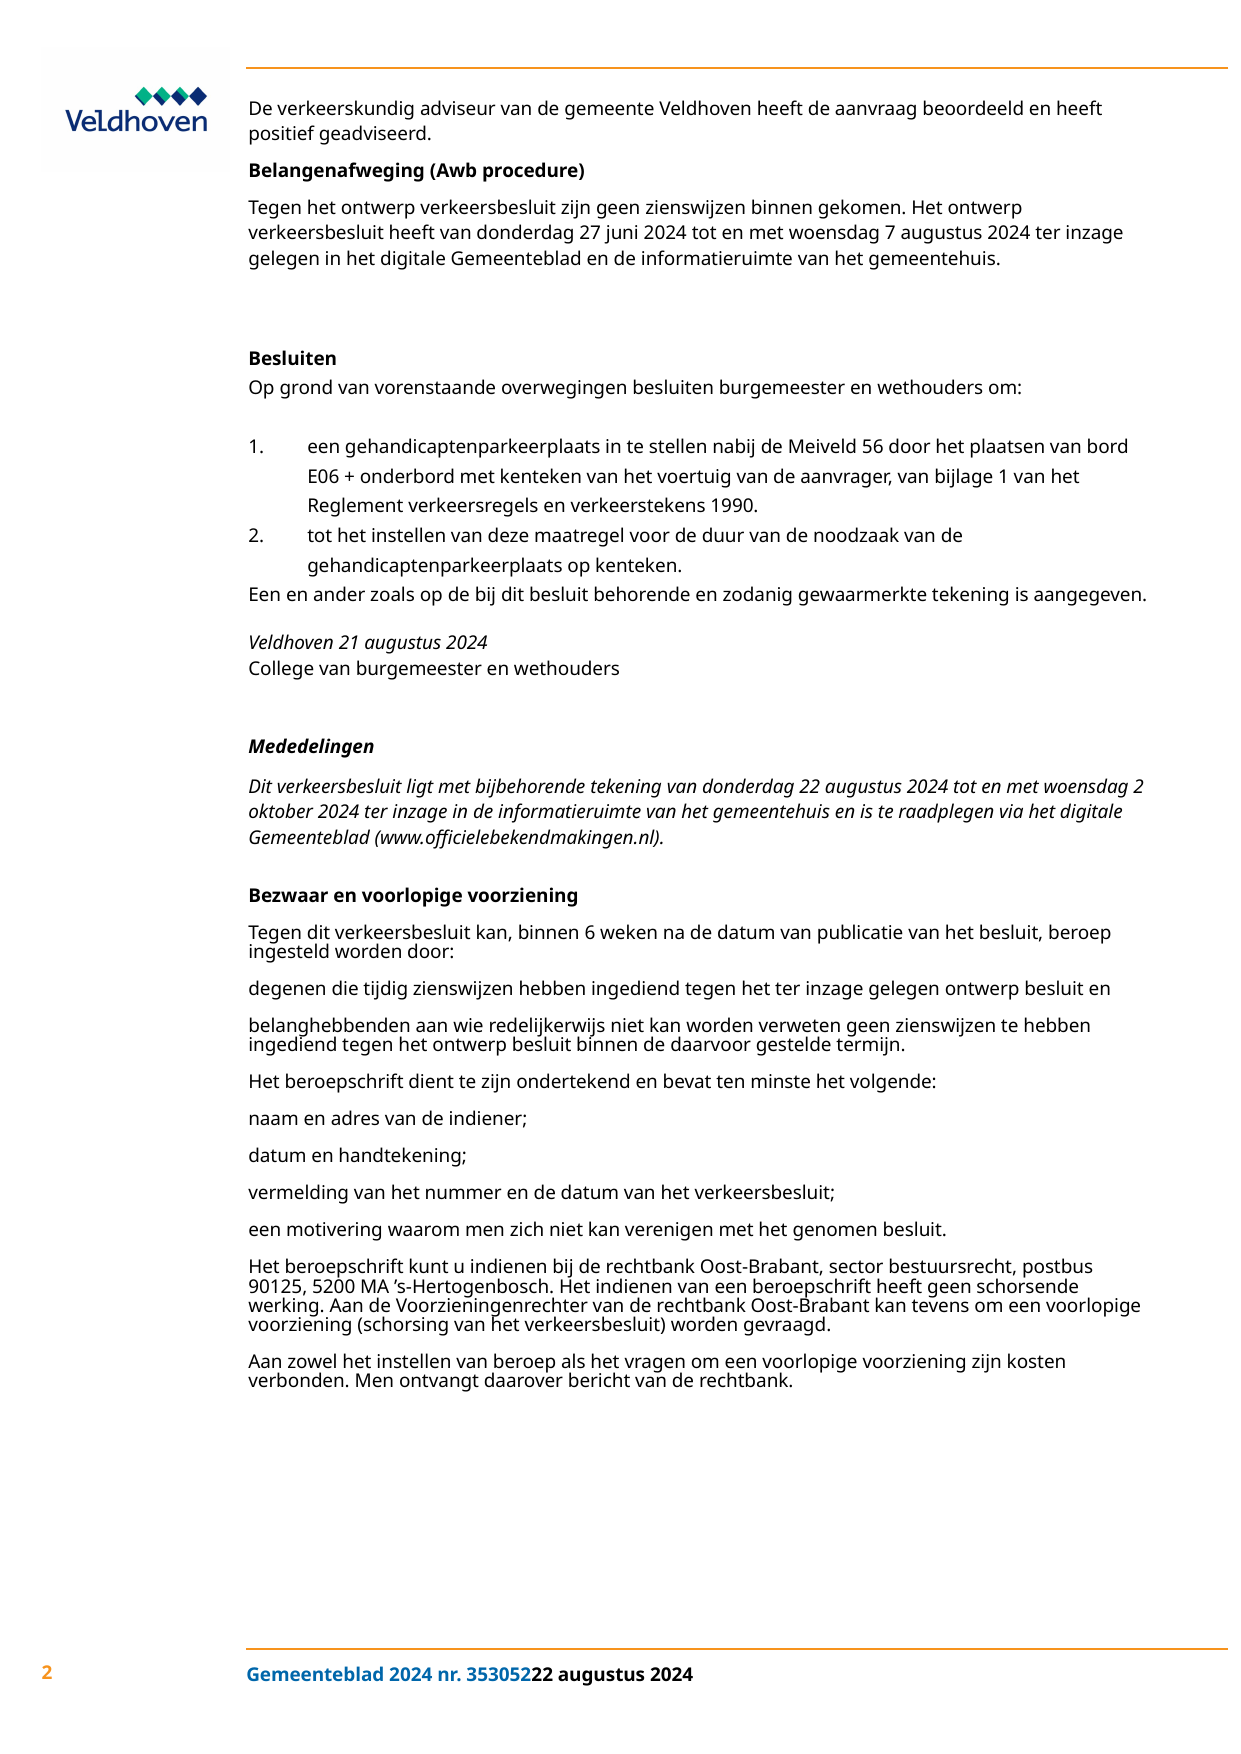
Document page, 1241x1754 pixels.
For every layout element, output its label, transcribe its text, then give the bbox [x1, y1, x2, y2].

picture [41, 47, 231, 172]
text naam en adres van de indiener; [248, 1110, 1152, 1130]
text Tegen dit verkeersbesluit kan, binnen 6 weken na de datum van publicatie van het besluit, beroep ingesteld worden door: [248, 924, 1152, 962]
text Besluiten [248, 345, 1152, 370]
text College van burgemeester en wethouders [248, 655, 1152, 681]
text datum en handtekening; [248, 1147, 1152, 1167]
text De verkeerskundig adviseur van de gemeente Veldhoven heeft de aanvraag beoordeeld en heeft positief geadviseerd. [248, 95, 1152, 146]
text belanghebbenden aan wie redelijkerwijs niet kan worden verweten geen zienswijzen te hebben ingediend tegen het ontwerp besluit binnen de daarvoor gestelde termijn. [248, 1017, 1152, 1056]
text Een en ander zoals op de bij dit besluit behorende en zodanig gewaarmerkte tekening is aangegeven. [248, 581, 1152, 607]
text degenen die tijdig zienswijzen hebben ingediend tegen het ter inzage gelegen ontwerp besluit en [248, 980, 1152, 999]
text Tegen het ontwerp verkeersbesluit zijn geen zienswijzen binnen gekomen. Het ontwerp verkeersbesluit heeft van donderdag 27 juni 2024 tot en met woensdag 7 augustus 2024 ter inzage gelegen in het digitale Gemeenteblad en de informatieruimte van het gemeentehuis. [248, 194, 1152, 271]
list tot het instellen van deze maatregel voor de duur van de noodzaak van de gehandicaptenparkeerplaats op kenteken. [248, 522, 1152, 577]
text Dit verkeersbesluit ligt met bijbehorende tekening van donderdag 22 augustus 2024 tot en met woensdag 2 oktober 2024 ter inzage in de informatieruimte van het gemeentehuis en is te raadplegen via het digitale Gemeenteblad (www.officielebekendmakingen.nl). [248, 773, 1152, 850]
text Aan zowel het instellen van beroep als het vragen om een voorlopige voorziening zijn kosten verbonden. Men ontvangt daarover bericht van de rechtbank. [248, 1353, 1152, 1392]
text Mededelingen [248, 733, 1152, 759]
text Op grond van vorenstaande overwegingen besluiten burgemeester en wethouders om: [248, 374, 1152, 400]
text Bezwaar en voorlopige voorziening [248, 887, 1152, 906]
text Het beroepschrift kunt u indienen bij de rechtbank Oost-Brabant, sector bestuursrecht, postbus 90125, 5200 MA ’s-Hertogenbosch. Het indienen van een beroepschrift heeft geen schorsende werking. Aan de Voorzieningenrechter van de rechtbank Oost-Brabant kan tevens om een voorlopige voorziening (schorsing van het verkeersbesluit) worden gevraagd. [248, 1258, 1152, 1335]
text Veldhoven 21 augustus 2024 [248, 629, 1152, 655]
text vermelding van het nummer en de datum van het verkeersbesluit; [248, 1184, 1152, 1204]
list een gehandicaptenparkeerplaats in te stellen nabij de Meiveld 56 door het plaatsen van bord E06 + onderbord met kenteken van het voertuig van de aanvrager, van bijlage 1 van het Reglement verkeersregels en verkeerstekens 1990. [248, 433, 1152, 518]
text Belangenafweging (Awb procedure) [248, 157, 1152, 183]
text Het beroepschrift dient te zijn ondertekend en bevat ten minste het volgende: [248, 1073, 1152, 1093]
text een motivering waarom men zich niet kan verenigen met het genomen besluit. [248, 1221, 1152, 1241]
